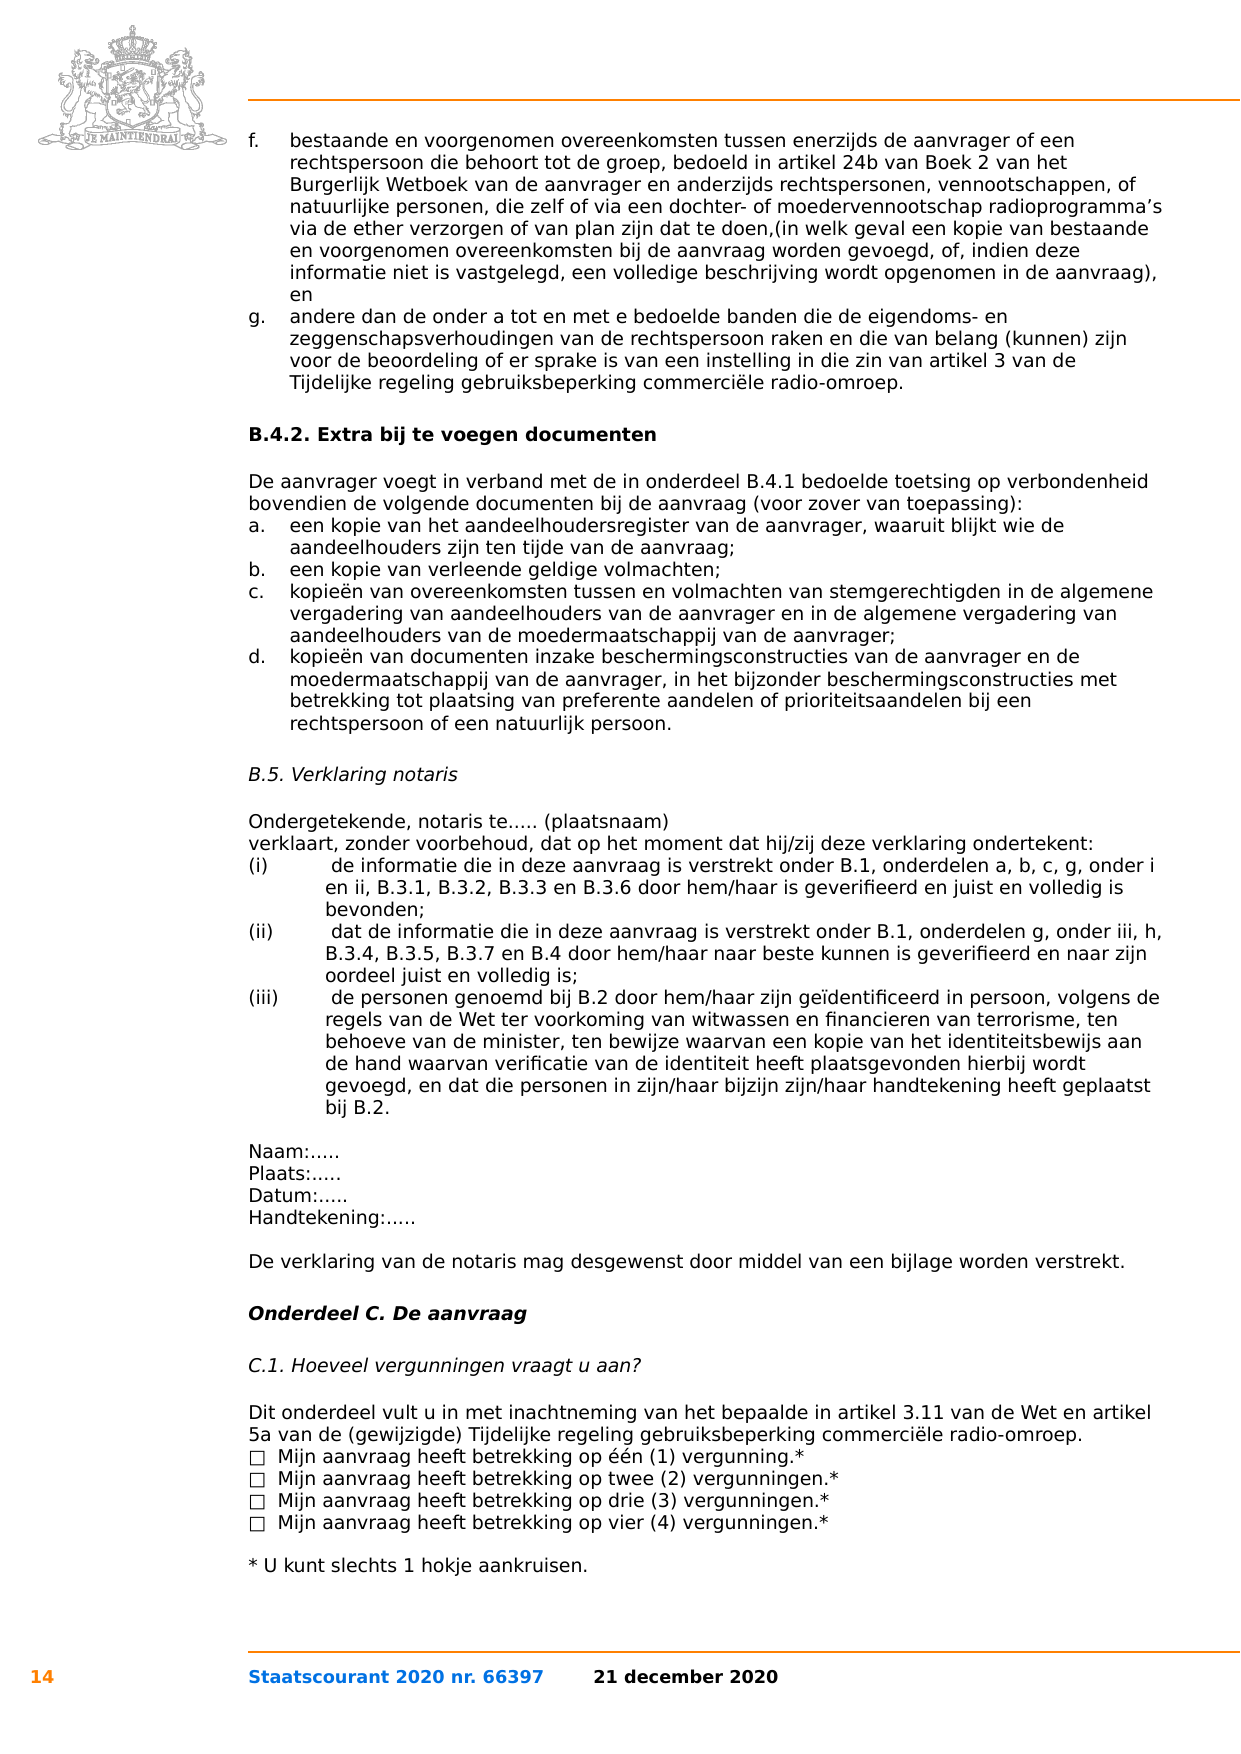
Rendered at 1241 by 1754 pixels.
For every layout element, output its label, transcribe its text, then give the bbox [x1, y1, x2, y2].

text □ Mijn aanvraag heeft betrekking op één (1) vergunning.* [248, 1446, 1163, 1468]
text g. andere dan de onder a tot en met e bedoelde banden die de eigendoms- en zeggenschapsverhoudingen van de rechtspersoon raken en die van belang (kunnen) zijn voor de beoordeling of er sprake is van een instelling in die zin van artikel 3 van de Tijdelijke regeling gebruiksbeperking commerciële radio-omroep. [248, 306, 1163, 394]
subtitle B.5. Verklaring notaris [248, 764, 1163, 786]
text (i) de informatie die in deze aanvraag is verstrekt onder B.1, onderdelen a, b, c, g, onder i en ii, B.3.1, B.3.2, B.3.3 en B.3.6 door hem/haar is geverifieerd en juist en volledig is bevonden; [248, 855, 1163, 921]
picture [38, 25, 227, 150]
text b. een kopie van verleende geldige volmachten; [248, 558, 1163, 581]
text Handtekening:..... [248, 1207, 1163, 1229]
text □ Mijn aanvraag heeft betrekking op drie (3) vergunningen.* [248, 1489, 1163, 1512]
text d. kopieën van documenten inzake beschermingsconstructies van de aanvrager en de moedermaatschappij van de aanvrager, in het bijzonder beschermingsconstructies met betrekking tot plaatsing van preferente aandelen of prioriteitsaandelen bij een rechtspersoon of een natuurlijk persoon. [248, 646, 1163, 734]
text Naam:..... [248, 1141, 1163, 1163]
text De aanvrager voegt in verband met de in onderdeel B.4.1 bedoelde toetsing op verbondenheid bovendien de volgende documenten bij de aanvraag (voor zover van toepassing): [248, 471, 1163, 514]
text * U kunt slechts 1 hokje aankruisen. [248, 1555, 1163, 1577]
text Dit onderdeel vult u in met inachtneming van het bepaalde in artikel 3.11 van de Wet en artikel 5a van de (gewijzigde) Tijdelijke regeling gebruiksbeperking commerciële radio-omroep. [248, 1402, 1163, 1446]
text □ Mijn aanvraag heeft betrekking op vier (4) vergunningen.* [248, 1512, 1163, 1533]
text Datum:..... [248, 1185, 1163, 1207]
text Plaats:..... [248, 1163, 1163, 1185]
text a. een kopie van het aandeelhoudersregister van de aanvrager, waaruit blijkt wie de aandeelhouders zijn ten tijde van de aanvraag; [248, 514, 1163, 558]
text Ondergetekende, notaris te..... (plaatsnaam) [248, 811, 1163, 833]
text c. kopieën van overeenkomsten tussen en volmachten van stemgerechtigden in de algemene vergadering van aandeelhouders van de aanvrager en in de algemene vergadering van aandeelhouders van de moedermaatschappij van de aanvrager; [248, 581, 1163, 646]
text De verklaring van de notaris mag desgewenst door middel van een bijlage worden verstrekt. [248, 1251, 1163, 1273]
text f. bestaande en voorgenomen overeenkomsten tussen enerzijds de aanvrager of een rechtspersoon die behoort tot de groep, bedoeld in artikel 24b van Boek 2 van het Burgerlijk Wetboek van de aanvrager en anderzijds rechtspersonen, vennootschappen, of natuurlijke personen, die zelf of via een dochter- of moedervennootschap radioprogramma’s via de ether verzorgen of van plan zijn dat te doen,(in welk geval een kopie van bestaande en voorgenomen overeenkomsten bij de aanvraag worden gevoegd, of, indien deze informatie niet is vastgelegd, een volledige beschrijving wordt opgenomen in de aanvraag), en [248, 130, 1163, 306]
text (ii) dat de informatie die in deze aanvraag is verstrekt onder B.1, onderdelen g, onder iii, h, B.3.4, B.3.5, B.3.7 en B.4 door hem/haar naar beste kunnen is geverifieerd en naar zijn oordeel juist en volledig is; [248, 921, 1163, 987]
subtitle Onderdeel C. De aanvraag [248, 1303, 1163, 1325]
text □ Mijn aanvraag heeft betrekking op twee (2) vergunningen.* [248, 1468, 1163, 1489]
subtitle C.1. Hoeveel vergunningen vraagt u aan? [248, 1355, 1163, 1377]
text verklaart, zonder voorbehoud, dat op het moment dat hij/zij deze verklaring ondertekent: [248, 833, 1163, 855]
text (iii) de personen genoemd bij B.2 door hem/haar zijn geïdentificeerd in persoon, volgens de regels van de Wet ter voorkoming van witwassen en financieren van terrorisme, ten behoeve van de minister, ten bewijze waarvan een kopie van het identiteitsbewijs aan de hand waarvan verificatie van de identiteit heeft plaatsgevonden hierbij wordt gevoegd, en dat die personen in zijn/haar bijzijn zijn/haar handtekening heeft geplaatst bij B.2. [248, 987, 1163, 1119]
subtitle B.4.2. Extra bij te voegen documenten [248, 424, 1163, 446]
